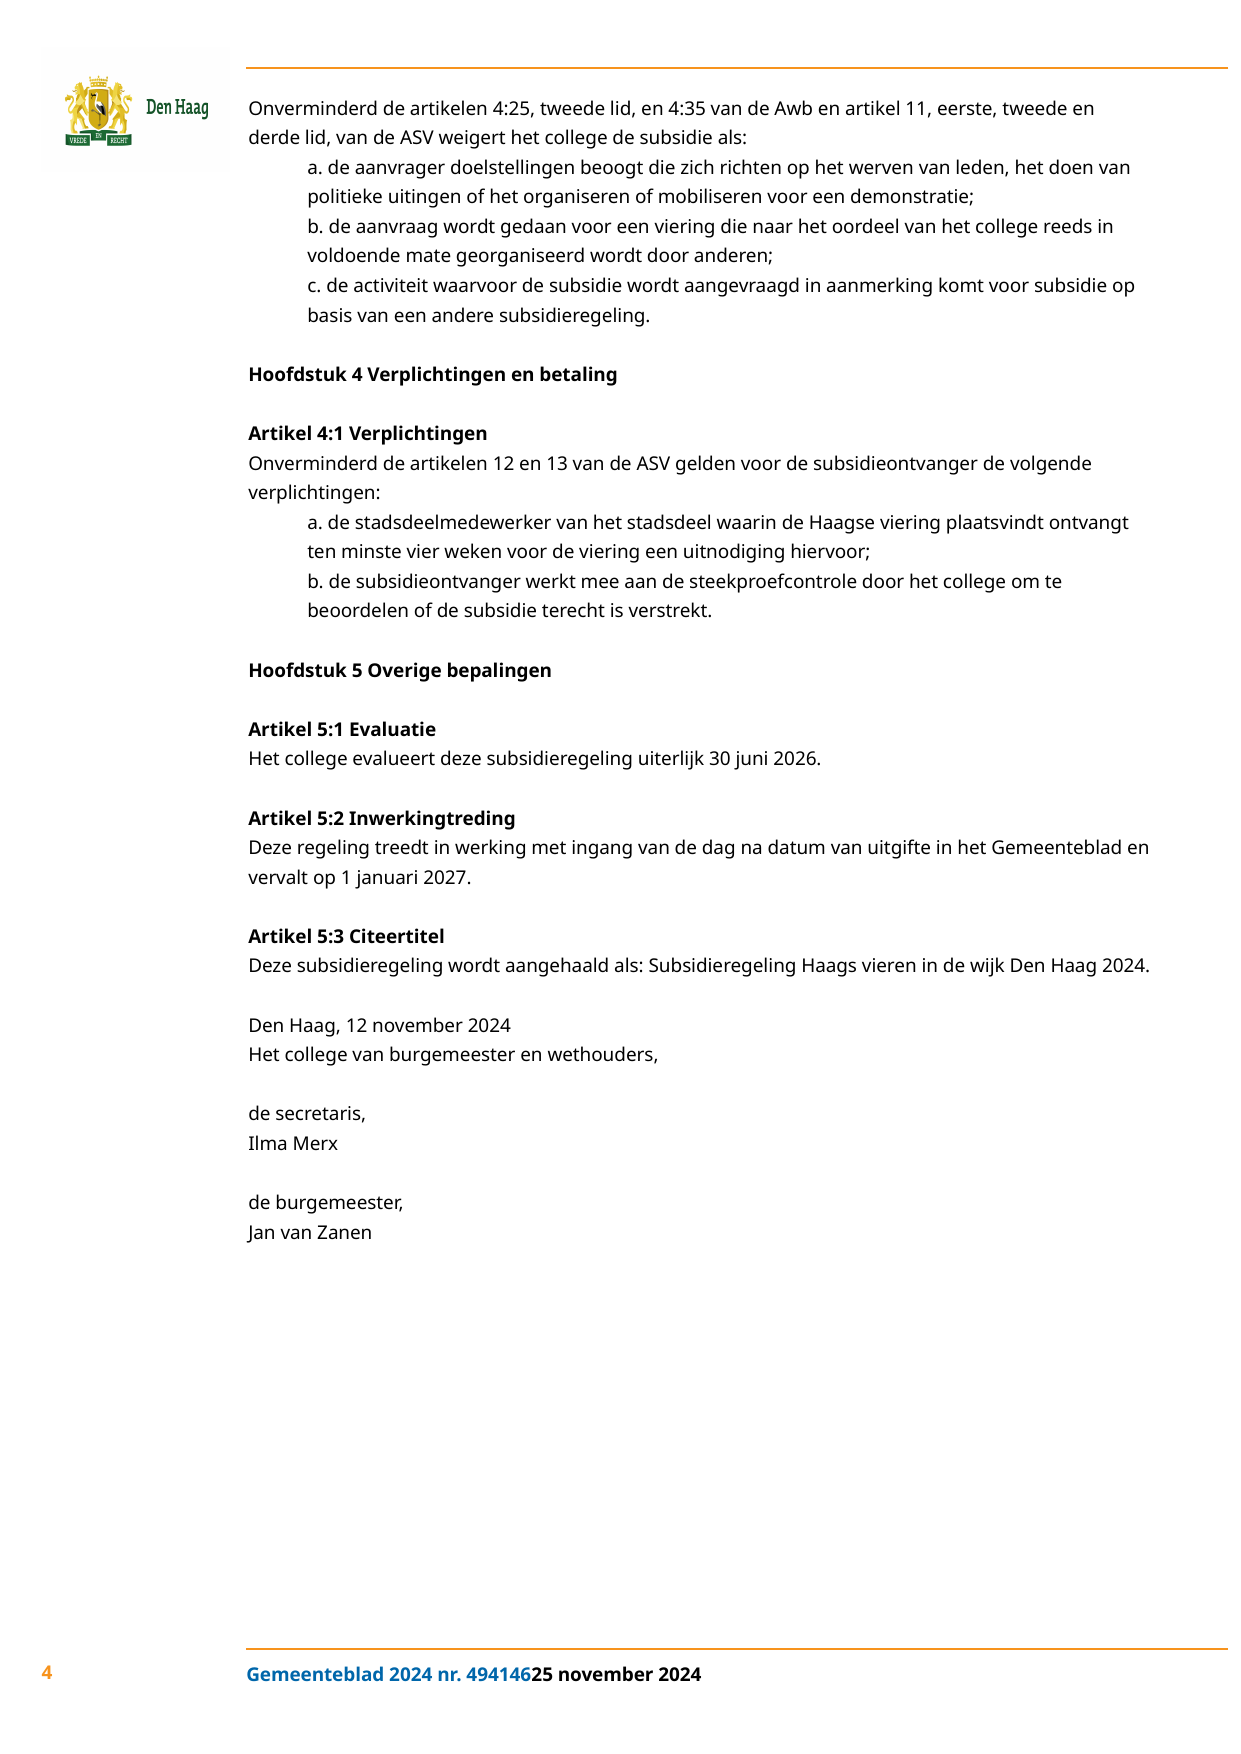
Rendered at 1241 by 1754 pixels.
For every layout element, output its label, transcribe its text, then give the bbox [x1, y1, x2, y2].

text Deze regeling treedt in werking met ingang van de dag na datum van uitgifte in het Gemeenteblad en vervalt op 1 januari 2027. [248, 834, 1152, 890]
picture [41, 47, 231, 172]
text Artikel 5:2 Inwerkingtreding [248, 805, 1152, 831]
text Hoofdstuk 5 Overige bepalingen [248, 657, 1152, 683]
text de burgemeester, [248, 1189, 1152, 1215]
list b. de subsidieontvanger werkt mee aan de steekproefcontrole door het college om te beoordelen of de subsidie terecht is verstrekt. [248, 568, 1152, 623]
text Onverminderd de artikelen 12 en 13 van de ASV gelden voor de subsidieontvanger de volgende verplichtingen: [248, 450, 1152, 505]
text Artikel 5:1 Evaluatie [248, 716, 1152, 742]
text Artikel 5:3 Citeertitel [248, 923, 1152, 949]
text Hoofdstuk 4 Verplichtingen en betaling [248, 361, 1152, 387]
text Het college van burgemeester en wethouders, [248, 1041, 1152, 1067]
text Artikel 4:1 Verplichtingen [248, 420, 1152, 446]
list c. de activiteit waarvoor de subsidie wordt aangevraagd in aanmerking komt voor subsidie op basis van een andere subsidieregeling. [248, 272, 1152, 328]
text de secretaris, [248, 1101, 1152, 1126]
text Het college evalueert deze subsidieregeling uiterlijk 30 juni 2026. [248, 746, 1152, 771]
text Ilma Merx [248, 1130, 1152, 1156]
list b. de aanvraag wordt gedaan voor een viering die naar het oordeel van het college reeds in voldoende mate georganiseerd wordt door anderen; [248, 213, 1152, 268]
list a. de aanvrager doelstellingen beoogt die zich richten op het werven van leden, het doen van politieke uitingen of het organiseren of mobiliseren voor een demonstratie; [248, 154, 1152, 209]
text Deze subsidieregeling wordt aangehaald als: Subsidieregeling Haags vieren in de wijk Den Haag 2024. [248, 953, 1152, 978]
list a. de stadsdeelmedewerker van het stadsdeel waarin de Haagse viering plaatsvindt ontvangt ten minste vier weken voor de viering een uitnodiging hiervoor; [248, 509, 1152, 564]
text Onverminderd de artikelen 4:25, tweede lid, en 4:35 van de Awb en artikel 11, eerste, tweede en derde lid, van de ASV weigert het college de subsidie als: [248, 95, 1152, 150]
text Den Haag, 12 november 2024 [248, 1012, 1152, 1038]
text Jan van Zanen [248, 1219, 1152, 1245]
